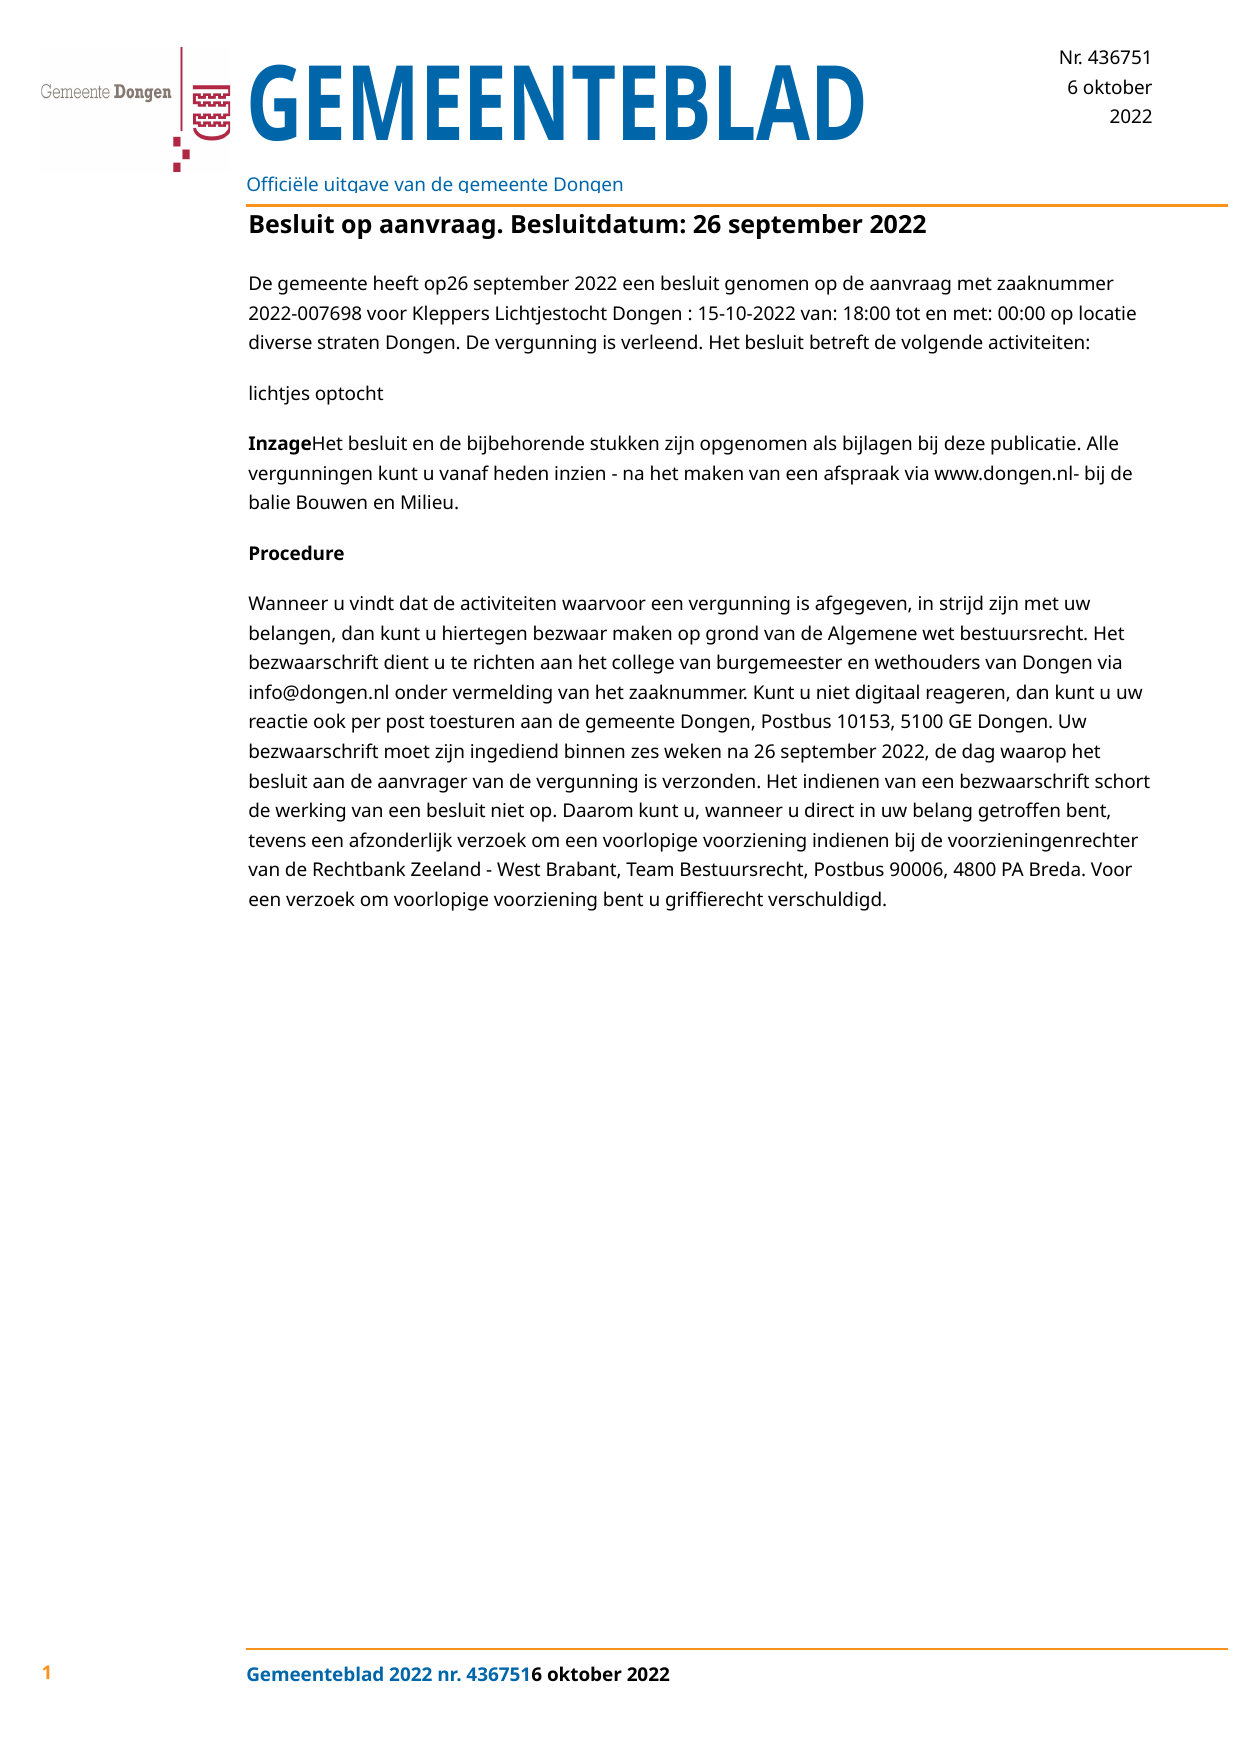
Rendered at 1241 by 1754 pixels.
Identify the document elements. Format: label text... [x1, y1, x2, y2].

text lichtjes optocht [248, 380, 1152, 406]
picture [41, 47, 231, 172]
text Procedure [248, 540, 1152, 566]
text Wanneer u vindt dat de activiteiten waarvoor een vergunning is afgegeven, in strijd zijn met uw belangen, dan kunt u hiertegen bezwaar maken op grond van de Algemene wet bestuursrecht. Het bezwaarschrift dient u te richten aan het college van burgemeester en wethouders van Dongen via info@dongen.nl onder vermelding van het zaaknummer. Kunt u niet digitaal reageren, dan kunt u uw reactie ook per post toesturen aan de gemeente Dongen, Postbus 10153, 5100 GE Dongen. Uw bezwaarschrift moet zijn ingediend binnen zes weken na 26 september 2022, de dag waarop het besluit aan de aanvrager van de vergunning is verzonden. Het indienen van een bezwaarschrift schort de werking van een besluit niet op. Daarom kunt u, wanneer u direct in uw belang getroffen bent, tevens een afzonderlijk verzoek om een voorlopige voorziening indienen bij de voorzieningenrechter van de Rechtbank Zeeland - West Brabant, Team Bestuursrecht, Postbus 90006, 4800 PA Breda. Voor een verzoek om voorlopige voorziening bent u griffierecht verschuldigd. [248, 590, 1152, 912]
text De gemeente heeft op26 september 2022 een besluit genomen op de aanvraag met zaaknummer 2022-007698 voor Kleppers Lichtjestocht Dongen : 15-10-2022 van: 18:00 tot en met: 00:00 op locatie diverse straten Dongen. De vergunning is verleend. Het besluit betreft de volgende activiteiten: [248, 270, 1152, 355]
text InzageHet besluit en de bijbehorende stukken zijn opgenomen als bijlagen bij deze publicatie. Alle vergunningen kunt u vanaf heden inzien - na het maken van een afspraak via www.dongen.nl- bij de balie Bouwen en Milieu. [248, 430, 1152, 515]
text Besluit op aanvraag. Besluitdatum: 26 september 2022 [248, 207, 1152, 241]
